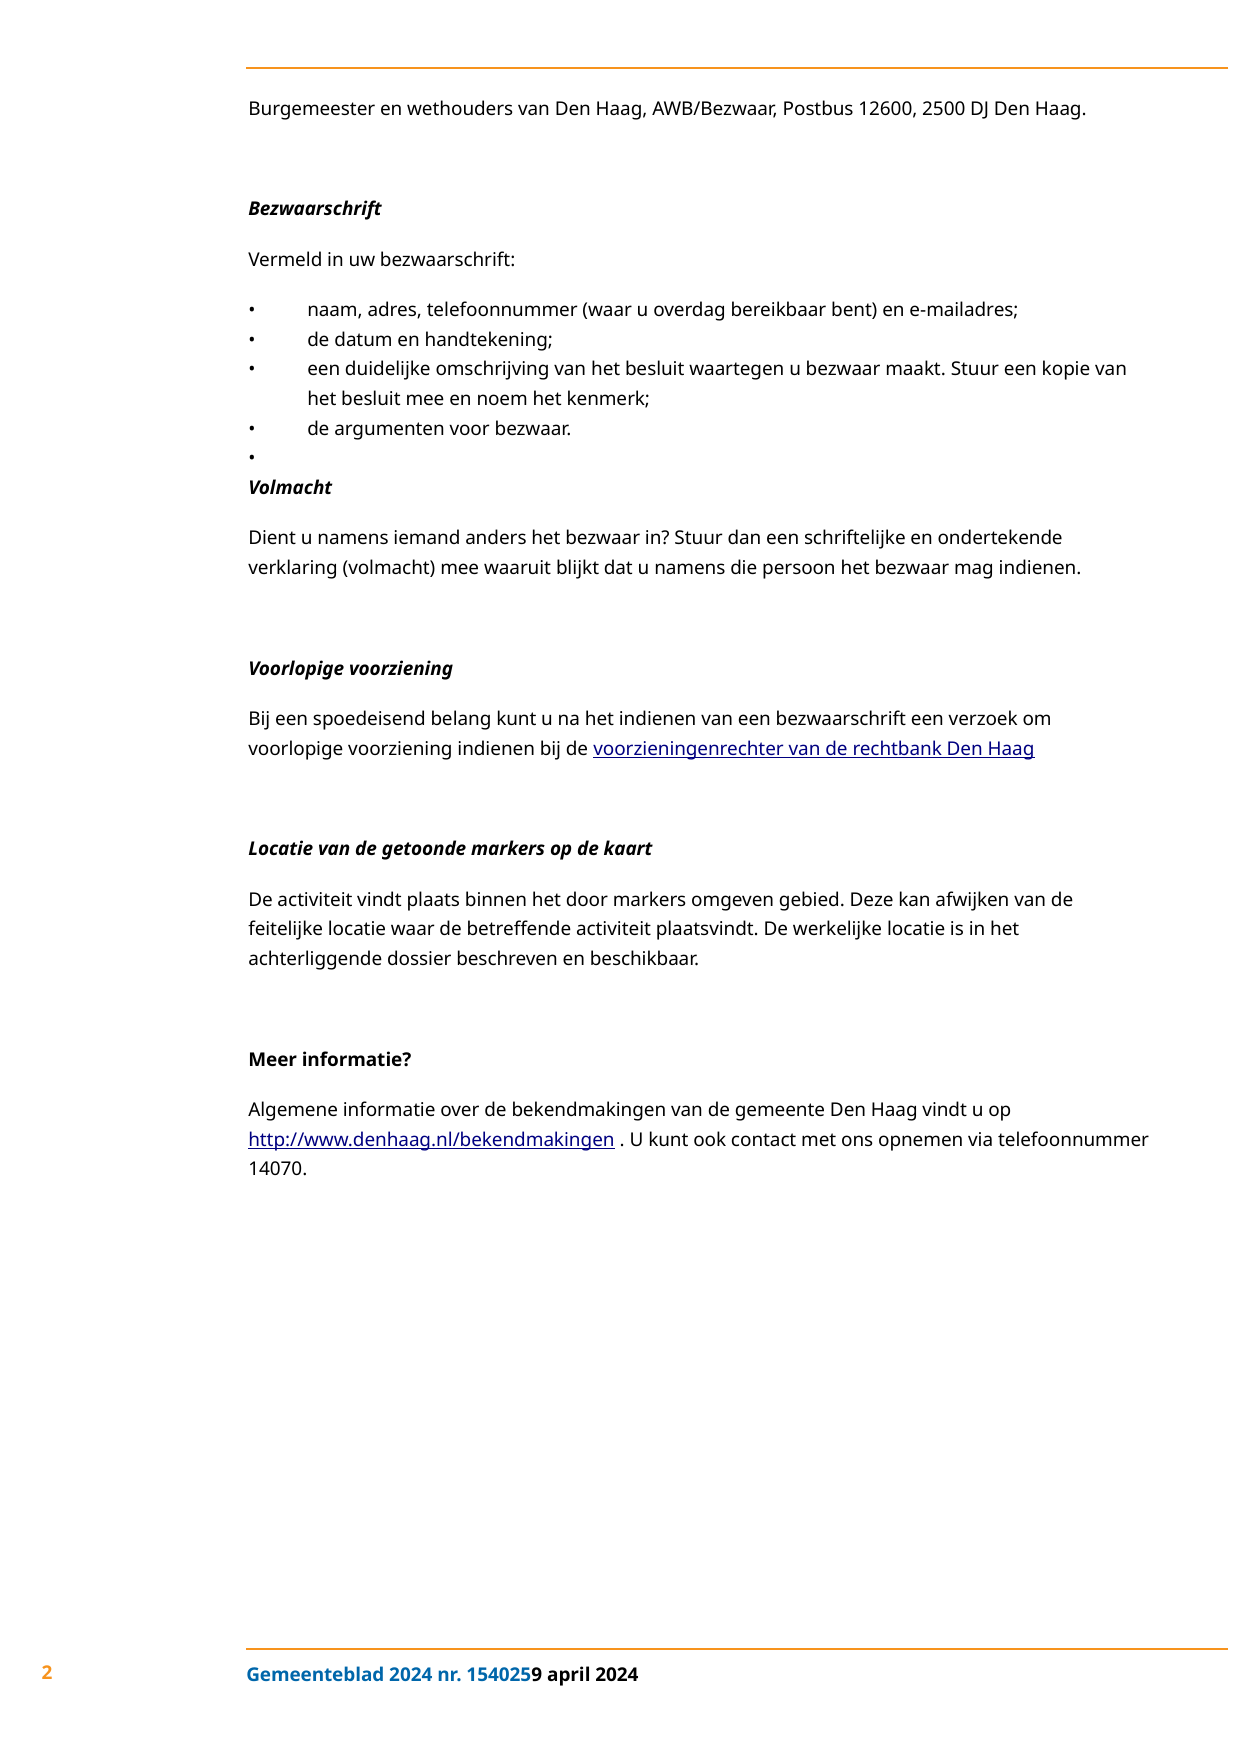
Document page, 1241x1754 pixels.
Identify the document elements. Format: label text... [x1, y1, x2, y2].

list een duidelijke omschrijving van het besluit waartegen u bezwaar maakt. Stuur een kopie van het besluit mee en noem het kenmerk; [248, 356, 1152, 411]
text Voorlopige voorziening [248, 655, 1152, 681]
text De activiteit vindt plaats binnen het door markers omgeven gebied. Deze kan afwijken van de feitelijke locatie waar de betreffende activiteit plaatsvindt. De werkelijke locatie is in het achterliggende dossier beschreven en beschikbaar. [248, 886, 1152, 971]
text Algemene informatie over de bekendmakingen van de gemeente Den Haag vindt u op http://www.denhaag.nl/bekendmakingen . U kunt ook contact met ons opnemen via telefoonnummer 14070. [248, 1096, 1152, 1181]
text Burgemeester en wethouders van Den Haag, AWB/Bezwaar, Postbus 12600, 2500 DJ Den Haag. [248, 95, 1152, 121]
text Meer informatie? [248, 1046, 1152, 1072]
text Bij een spoedeisend belang kunt u na het indienen van een bezwaarschrift een verzoek om voorlopige voorziening indienen bij de voorzieningenrechter van de rechtbank Den Haag [248, 705, 1152, 761]
list de argumenten voor bezwaar. [248, 415, 1152, 441]
list de datum en handtekening; [248, 326, 1152, 352]
text Volmacht [248, 474, 1152, 500]
text Dient u namens iemand anders het bezwaar in? Stuur dan een schriftelijke en ondertekende verklaring (volmacht) mee waaruit blijkt dat u namens die persoon het bezwaar mag indienen. [248, 524, 1152, 580]
text Vermeld in uw bezwaarschrift: [248, 246, 1152, 272]
text Bezwaarschrift [248, 196, 1152, 221]
text Locatie van de getoonde markers op de kaart [248, 836, 1152, 861]
picture [41, 47, 231, 172]
list naam, adres, telefoonnummer (waar u overdag bereikbaar bent) en e-mailadres; [248, 296, 1152, 322]
